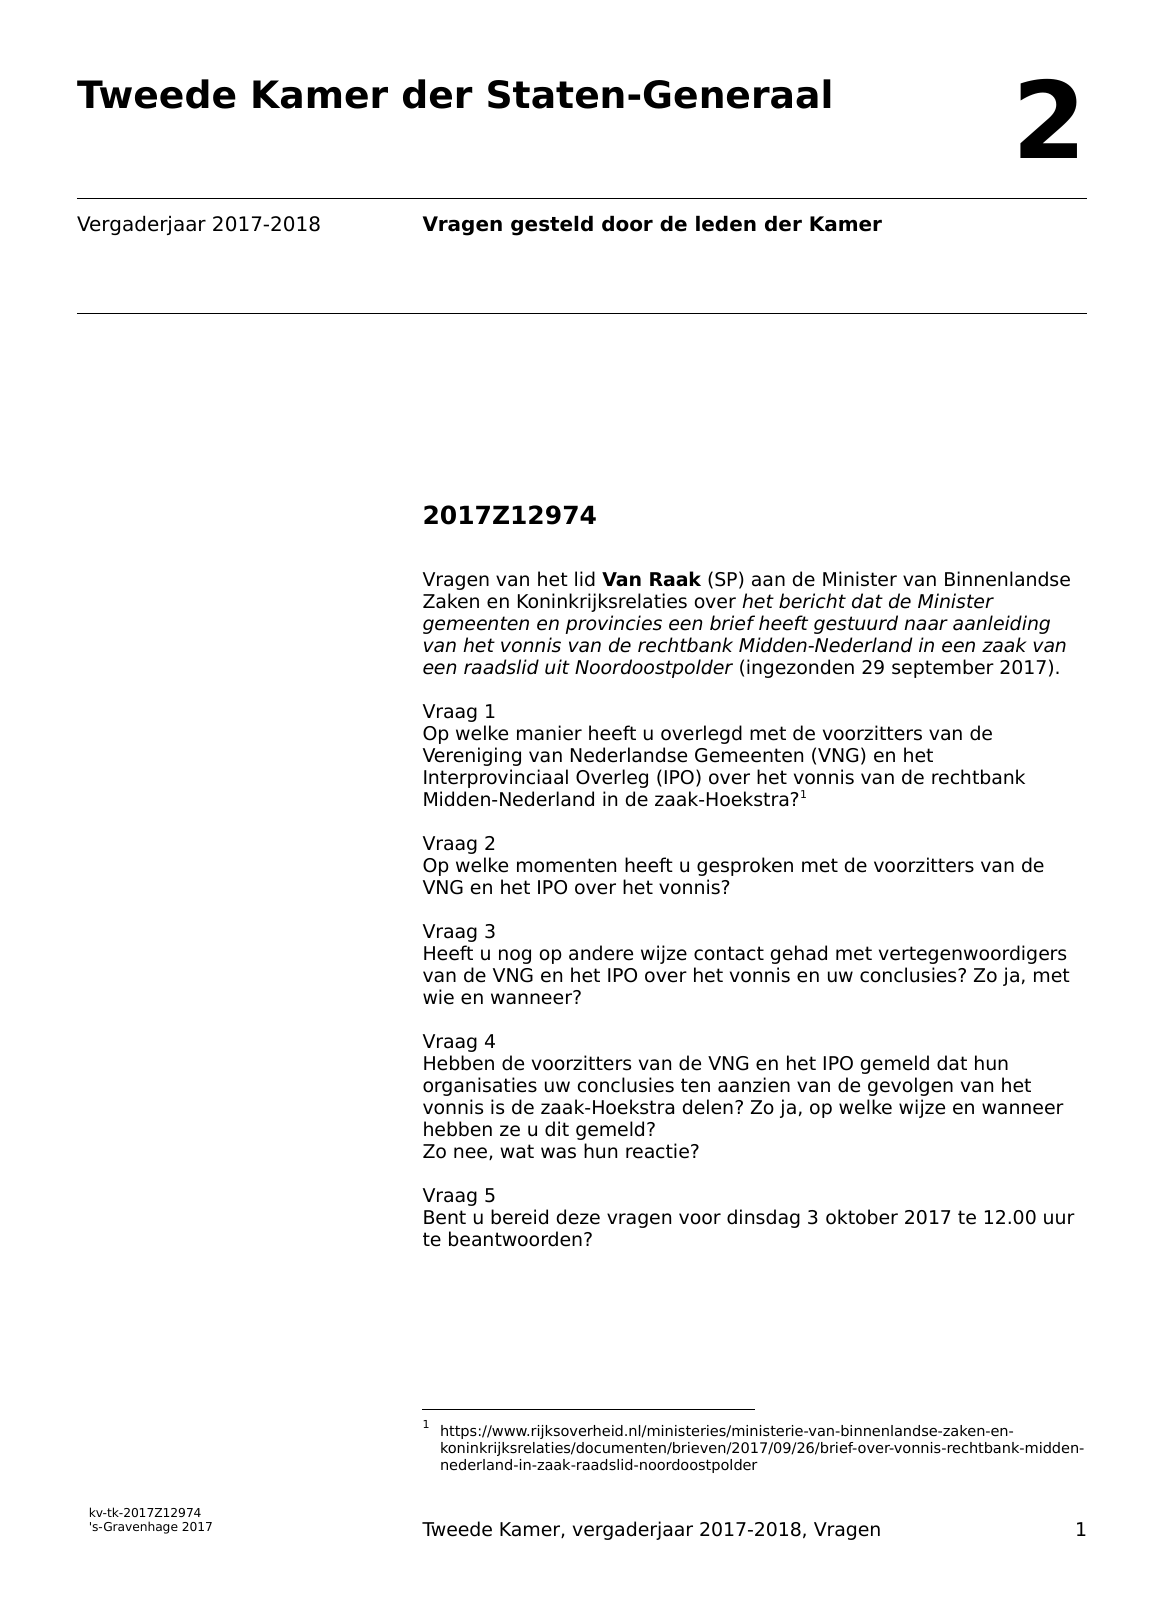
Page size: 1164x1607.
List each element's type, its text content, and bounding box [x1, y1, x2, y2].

text Vraag 5 [422, 1185, 1087, 1207]
text Bent u bereid deze vragen voor dinsdag 3 oktober 2017 te 12.00 uur te beantwoorden? [422, 1207, 1087, 1251]
text Op welke manier heeft u overlegd met de voorzitters van de Vereniging van Nederlandse Gemeenten (VNG) en het Interprovinciaal Overleg (IPO) over het vonnis van de rechtbank Midden-Nederland in de zaak-Hoekstra? [422, 723, 1087, 811]
text kv-tk-2017Z12974 [88, 1506, 323, 1520]
text https://www.rijksoverheid.nl/ministeries/ministerie-van-binnenlandse-zaken-en-koninkrijksrelaties/documenten/brieven/2017/09/26/brief-over-vonnis-rechtbank-midden-nederland-in-zaak-raadslid-noordoostpolder [422, 1418, 1087, 1474]
text Vraag 1 [422, 701, 1087, 723]
table_header 2 [886, 59, 1087, 198]
text Vraag 4 [422, 1031, 1087, 1053]
table_cell Vergaderjaar 2017-2018 [77, 199, 422, 313]
text Hebben de voorzitters van de VNG en het IPO gemeld dat hun organisaties uw conclusies ten aanzien van de gevolgen van het vonnis is de zaak-Hoekstra delen? Zo ja, op welke wijze en wanneer hebben ze u dit gemeld? [422, 1053, 1087, 1141]
text Heeft u nog op andere wijze contact gehad met vertegenwoordigers van de VNG en het IPO over het vonnis en uw conclusies? Zo ja, met wie en wanneer? [422, 943, 1087, 1009]
text Op welke momenten heeft u gesproken met de voorzitters van de VNG en het IPO over het vonnis? [422, 855, 1087, 899]
table_cell Vragen gesteld door de leden der Kamer [422, 199, 1087, 313]
text Vragen van het lid Van Raak (SP) aan de Minister van Binnenlandse Zaken en Koninkrijksrelaties over het bericht dat de Minister gemeenten en provincies een brief heeft gestuurd naar aanleiding van het vonnis van de rechtbank Midden-Nederland in een zaak van een raadslid uit Noordoostpolder (ingezonden 29 september 2017). [422, 569, 1087, 679]
text Vraag 2 [422, 833, 1087, 855]
text Vraag 3 [422, 921, 1087, 943]
table_header Tweede Kamer der Staten-Generaal [77, 59, 886, 198]
text 's-Gravenhage 2017 [88, 1520, 323, 1534]
text 2017Z12974 [422, 501, 1087, 531]
text Zo nee, wat was hun reactie? [422, 1141, 1087, 1163]
